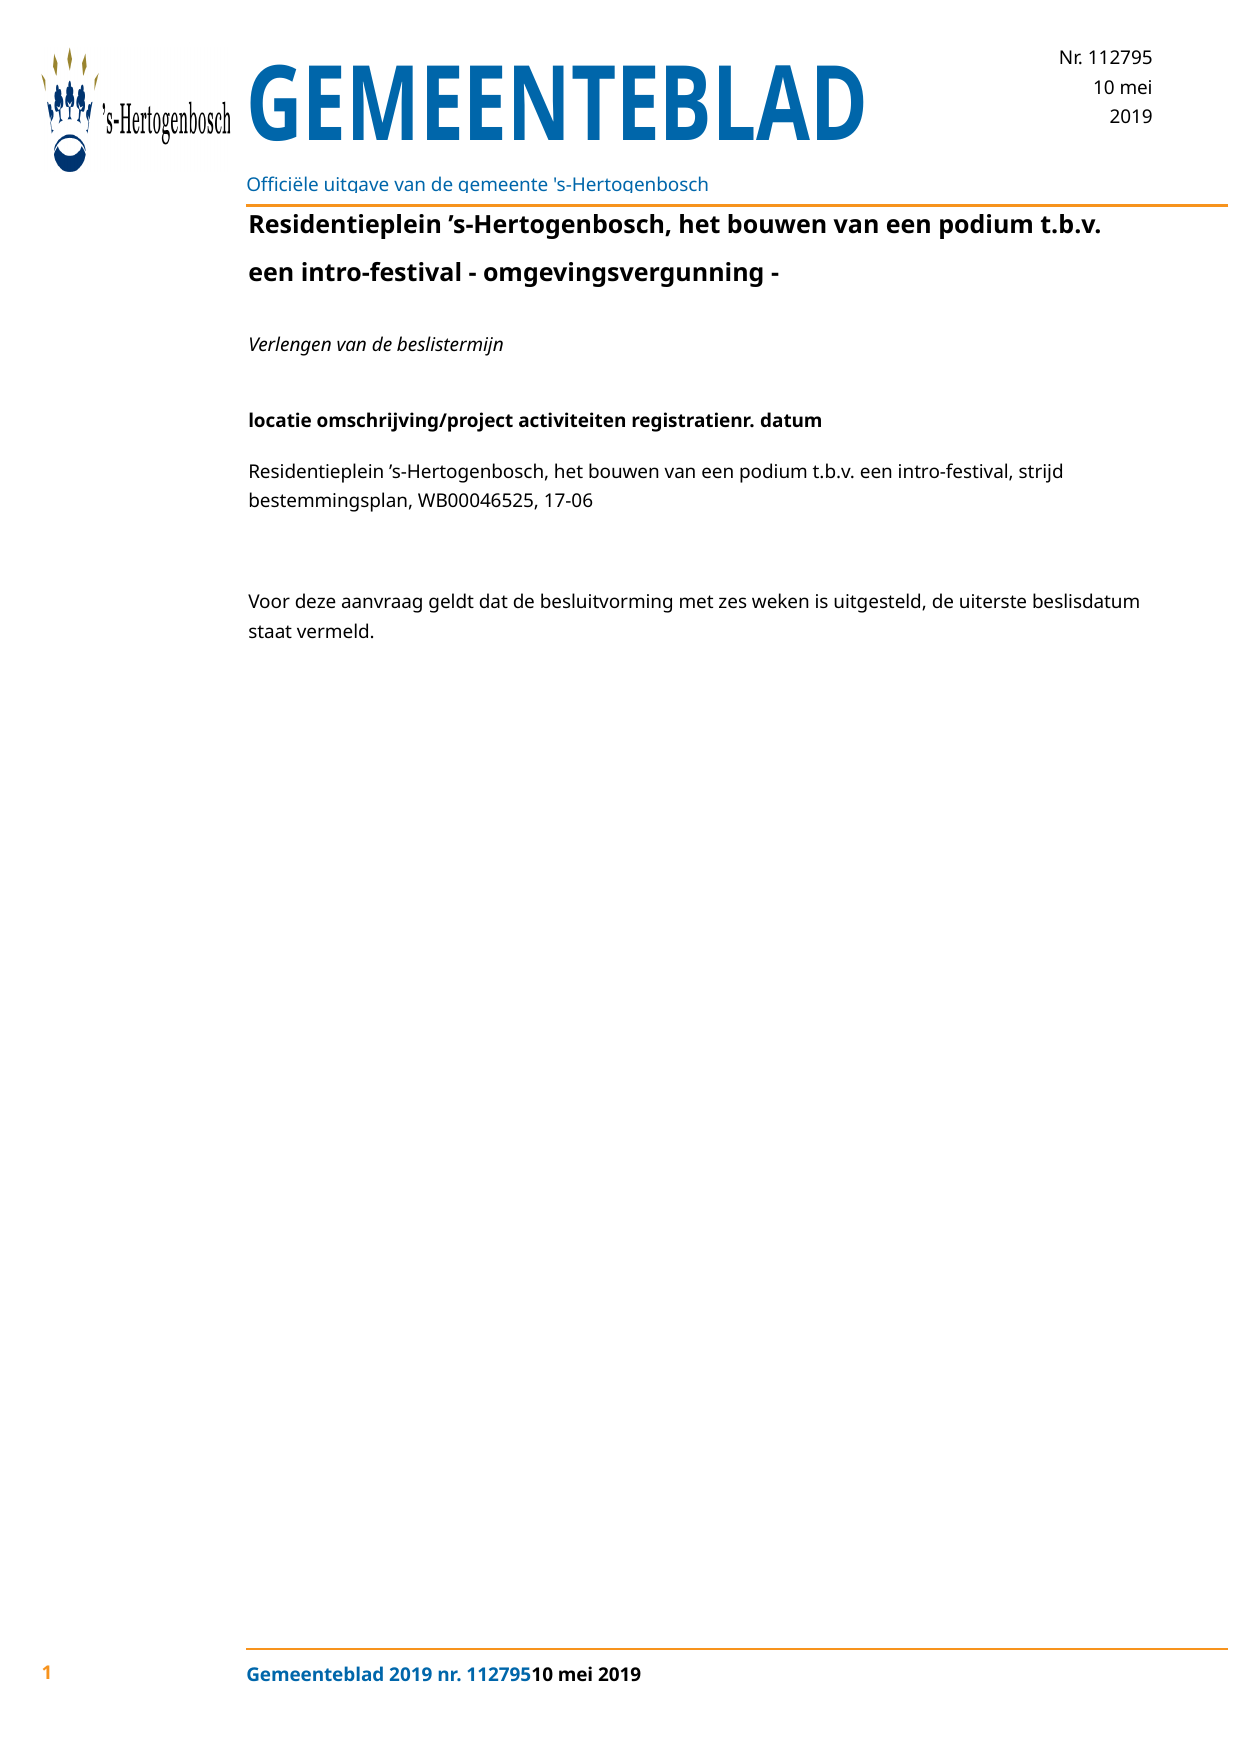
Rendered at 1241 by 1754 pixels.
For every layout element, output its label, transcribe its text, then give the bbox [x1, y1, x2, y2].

text Voor deze aanvraag geldt dat de besluitvorming met zes weken is uitgesteld, de uiterste beslisdatum staat vermeld. [248, 588, 1152, 644]
text locatie omschrijving/project activiteiten registratienr. datum [248, 408, 1152, 433]
picture [41, 47, 231, 172]
text Residentieplein ’s-Hertogenbosch, het bouwen van een podium t.b.v. een intro-festival - omgevingsvergunning - [248, 207, 1152, 288]
text Residentieplein ’s-Hertogenbosch, het bouwen van een podium t.b.v. een intro-festival, strijd bestemmingsplan, WB00046525, 17-06 [248, 458, 1152, 513]
text Verlengen van de beslistermijn [248, 331, 1152, 357]
